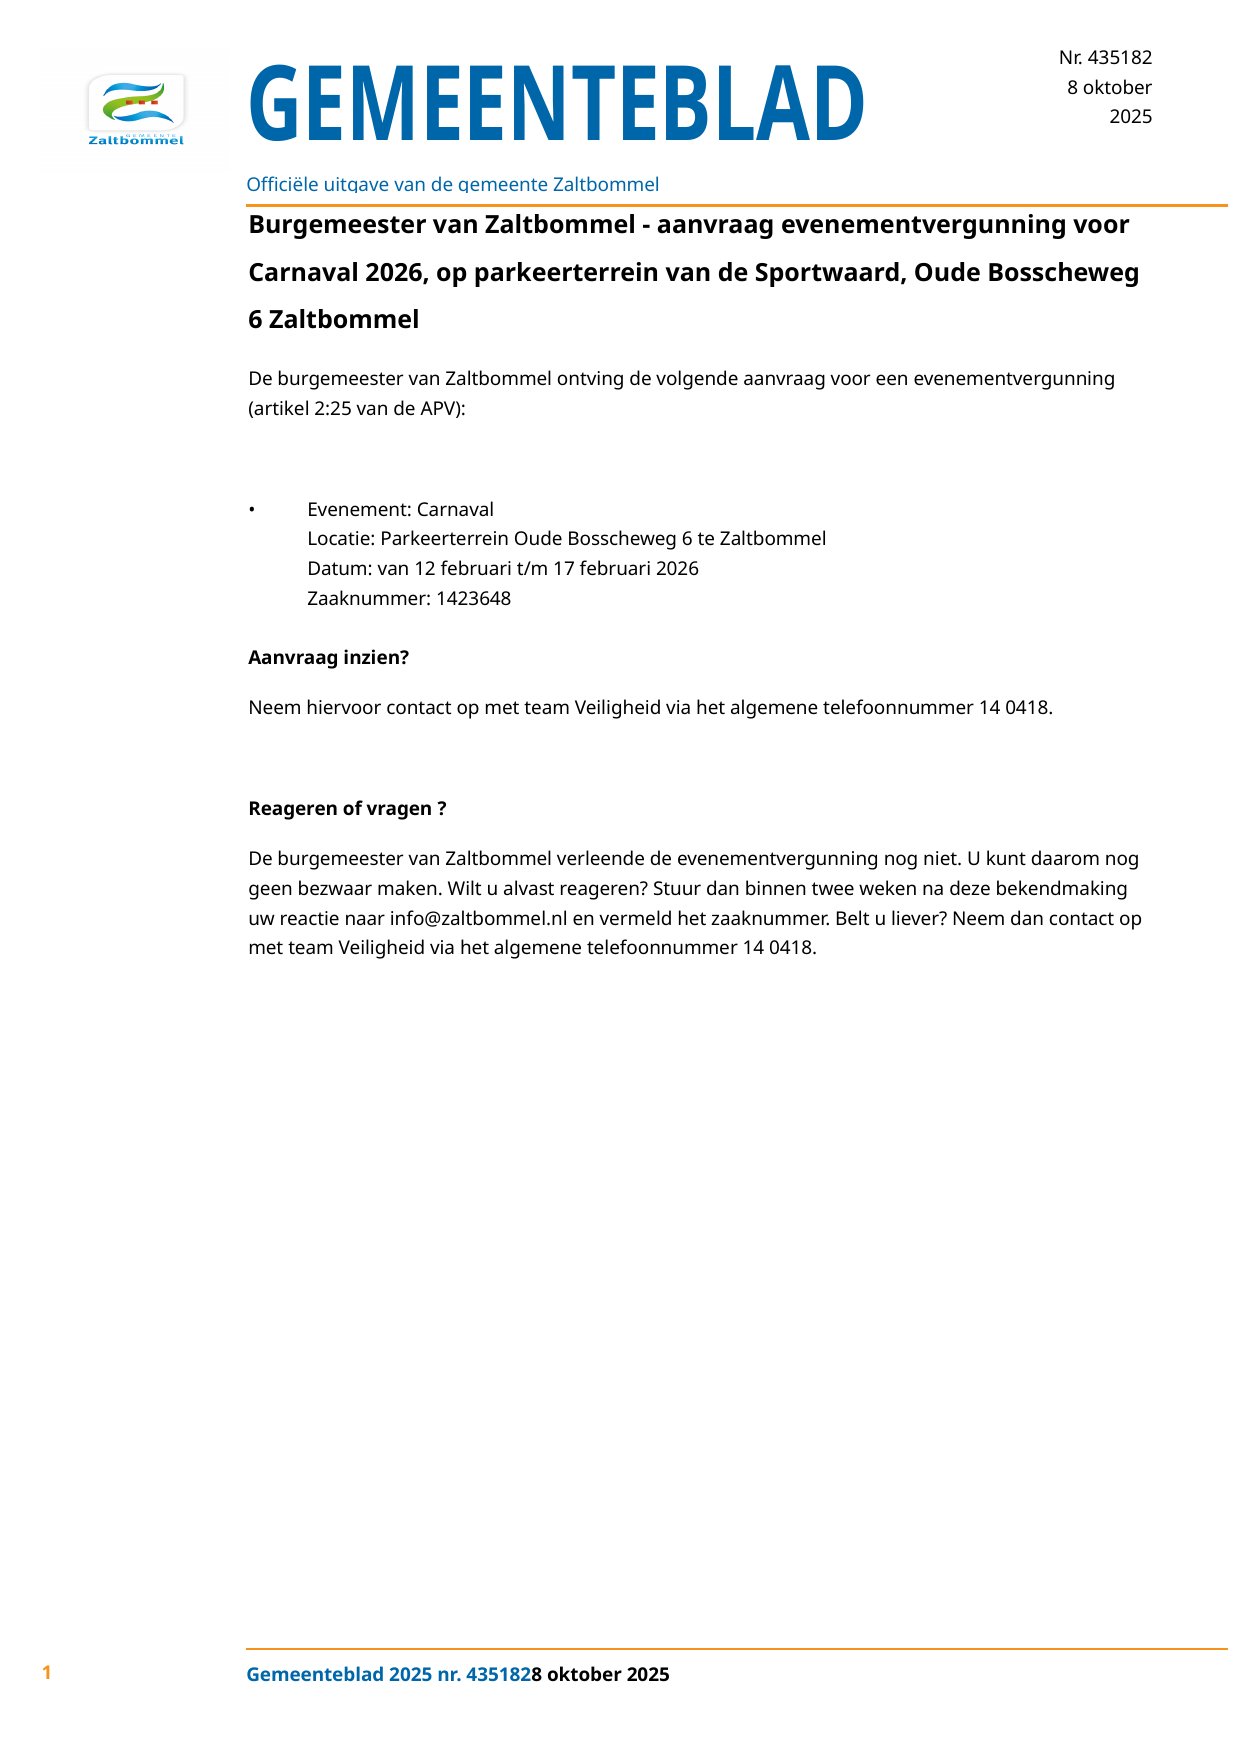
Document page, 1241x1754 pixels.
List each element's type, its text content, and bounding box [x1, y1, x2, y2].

text Reageren of vragen ? [248, 795, 1152, 821]
list Evenement: Carnaval [248, 496, 1152, 522]
text Aanvraag inzien? [248, 644, 1152, 669]
text De burgemeester van Zaltbommel verleende de evenementvergunning nog niet. U kunt daarom nog geen bezwaar maken. Wilt u alvast reageren? Stuur dan binnen twee weken na deze bekendmaking uw reactie naar info@zaltbommel.nl en vermeld het zaaknummer. Belt u liever? Neem dan contact op met team Veiligheid via het algemene telefoonnummer 14 0418. [248, 846, 1152, 960]
text Neem hiervoor contact op met team Veiligheid via het algemene telefoonnummer 14 0418. [248, 694, 1152, 720]
text De burgemeester van Zaltbommel ontving de volgende aanvraag voor een evenementvergunning (artikel 2:25 van de APV): [248, 366, 1152, 421]
picture [41, 47, 231, 172]
list Locatie: Parkeerterrein Oude Bosscheweg 6 te Zaltbommel [248, 526, 1152, 551]
list Zaaknummer: 1423648 [248, 585, 1152, 610]
text Burgemeester van Zaltbommel - aanvraag evenementvergunning voor Carnaval 2026, op parkeerterrein van de Sportwaard, Oude Bosscheweg 6 Zaltbommel [248, 207, 1152, 336]
list Datum: van 12 februari t/m 17 februari 2026 [248, 555, 1152, 581]
